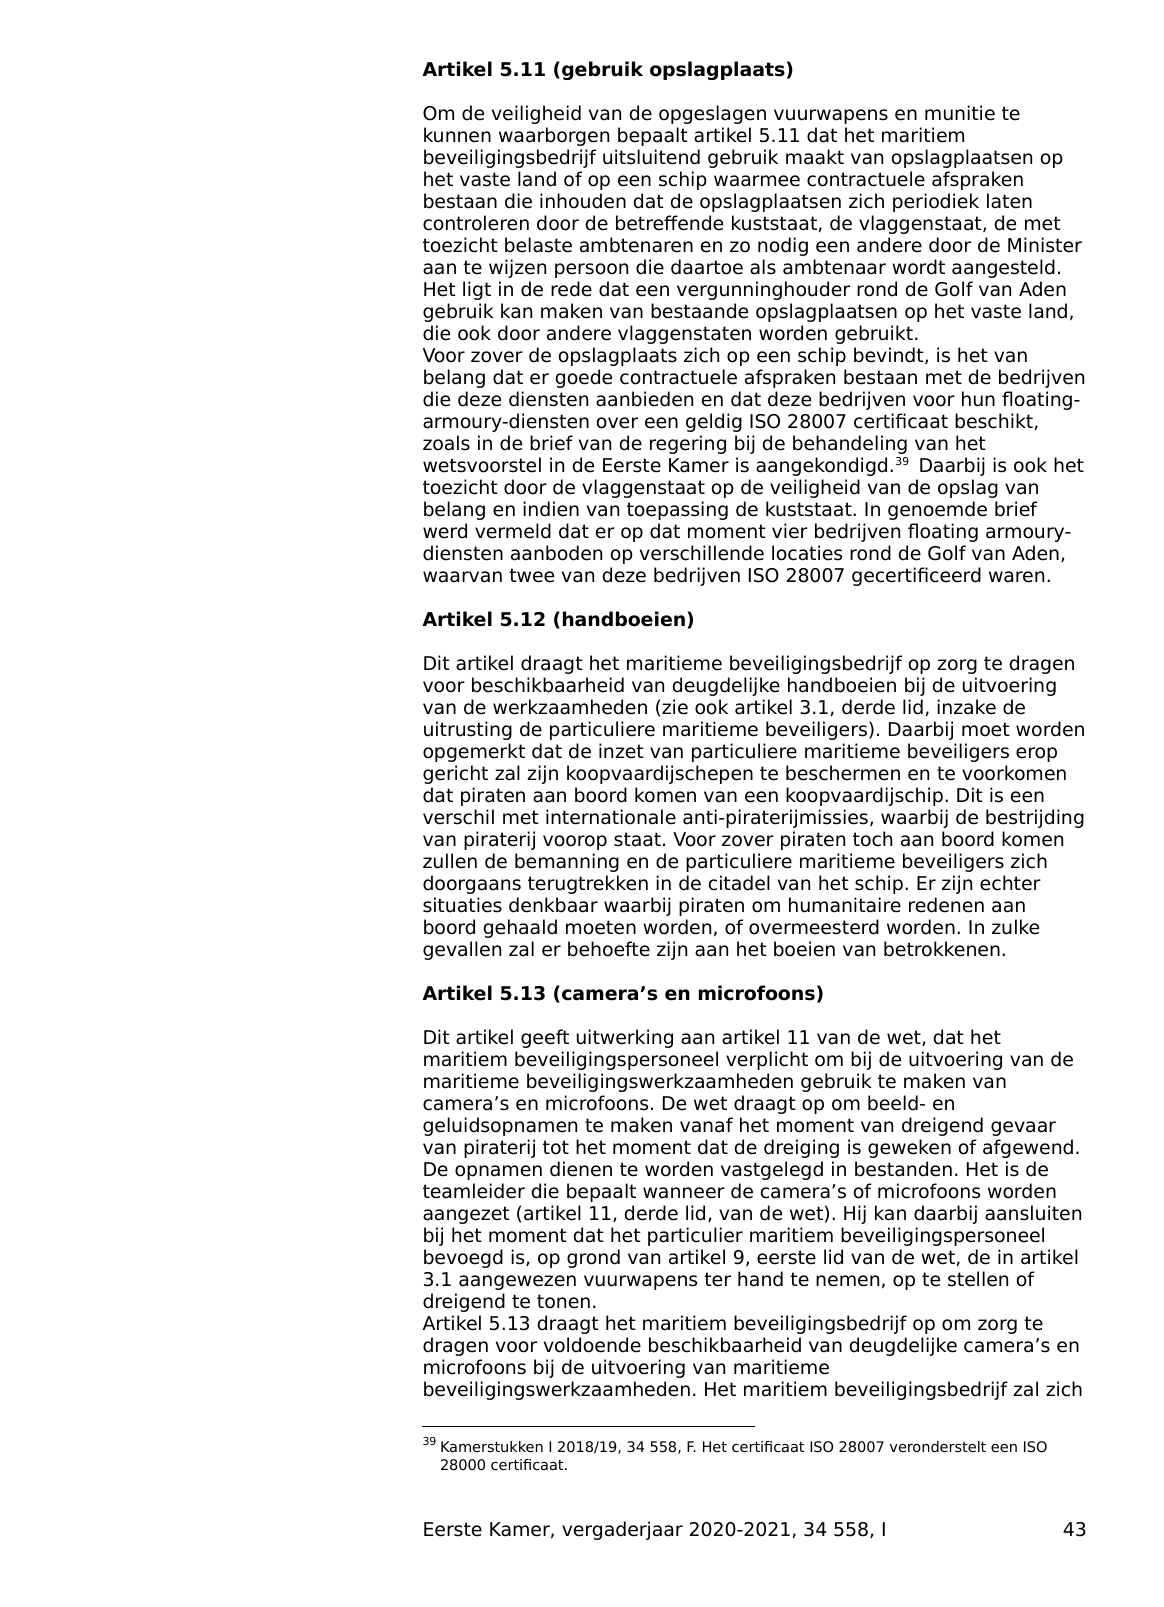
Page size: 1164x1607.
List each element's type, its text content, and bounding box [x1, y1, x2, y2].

text Artikel 5.13 draagt het maritiem beveiligingsbedrijf op om zorg te dragen voor voldoende beschikbaarheid van deugdelijke camera’s en microfoons bij de uitvoering van maritieme beveiligingswerkzaamheden. Het maritiem beveiligingsbedrijf zal zich [422, 1313, 1087, 1401]
text Het ligt in de rede dat een vergunninghouder rond de Golf van Aden gebruik kan maken van bestaande opslagplaatsen op het vaste land, die ook door andere vlaggenstaten worden gebruikt. [422, 279, 1087, 345]
text Dit artikel geeft uitwerking aan artikel 11 van de wet, dat het maritiem beveiligingspersoneel verplicht om bij de uitvoering van de maritieme beveiligingswerkzaamheden gebruik te maken van camera’s en microfoons. De wet draagt op om beeld- en geluidsopnamen te maken vanaf het moment van dreigend gevaar van piraterij tot het moment dat de dreiging is geweken of afgewend. De opnamen dienen te worden vastgelegd in bestanden. Het is de teamleider die bepaalt wanneer de camera’s of microfoons worden aangezet (artikel 11, derde lid, van de wet). Hij kan daarbij aansluiten bij het moment dat het particulier maritiem beveiligingspersoneel bevoegd is, op grond van artikel 9, eerste lid van de wet, de in artikel 3.1 aangewezen vuurwapens ter hand te nemen, op te stellen of dreigend te tonen. [422, 1027, 1087, 1313]
text Dit artikel draagt het maritieme beveiligingsbedrijf op zorg te dragen voor beschikbaarheid van deugdelijke handboeien bij de uitvoering van de werkzaamheden (zie ook artikel 3.1, derde lid, inzake de uitrusting de particuliere maritieme beveiligers). Daarbij moet worden opgemerkt dat de inzet van particuliere maritieme beveiligers erop gericht zal zijn koopvaardijschepen te beschermen en te voorkomen dat piraten aan boord komen van een koopvaardijschip. Dit is een verschil met internationale anti-piraterijmissies, waarbij de bestrijding van piraterij voorop staat. Voor zover piraten toch aan boord komen zullen de bemanning en de particuliere maritieme beveiligers zich doorgaans terugtrekken in de citadel van het schip. Er zijn echter situaties denkbaar waarbij piraten om humanitaire redenen aan boord gehaald moeten worden, of overmeesterd worden. In zulke gevallen zal er behoefte zijn aan het boeien van betrokkenen. [422, 653, 1087, 961]
text Voor zover de opslagplaats zich op een schip bevindt, is het van belang dat er goede contractuele afspraken bestaan met de bedrijven die deze diensten aanbieden en dat deze bedrijven voor hun floating-armoury-diensten over een geldig ISO 28007 certificaat beschikt, zoals in de brief van de regering bij de behandeling van het wetsvoorstel in de Eerste Kamer is aangekondigd. Daarbij is ook het toezicht door de vlaggenstaat op de veiligheid van de opslag van belang en indien van toepassing de kuststaat. In genoemde brief werd vermeld dat er op dat moment vier bedrijven floating armoury-diensten aanboden op verschillende locaties rond de Golf van Aden, waarvan twee van deze bedrijven ISO 28007 gecertificeerd waren. [422, 345, 1087, 587]
text Om de veiligheid van de opgeslagen vuurwapens en munitie te kunnen waarborgen bepaalt artikel 5.11 dat het maritiem beveiligingsbedrijf uitsluitend gebruik maakt van opslagplaatsen op het vaste land of op een schip waarmee contractuele afspraken bestaan die inhouden dat de opslagplaatsen zich periodiek laten controleren door de betreffende kuststaat, de vlaggenstaat, de met toezicht belaste ambtenaren en zo nodig een andere door de Minister aan te wijzen persoon die daartoe als ambtenaar wordt aangesteld. [422, 103, 1087, 279]
subtitle Artikel 5.11 (gebruik opslagplaats) [422, 59, 1087, 81]
subtitle Artikel 5.13 (camera’s en microfoons) [422, 983, 1087, 1005]
subtitle Artikel 5.12 (handboeien) [422, 609, 1087, 631]
text Kamerstukken I 2018/19, 34 558, F. Het certificaat ISO 28007 veronderstelt een ISO 28000 certificaat. [422, 1435, 1087, 1474]
